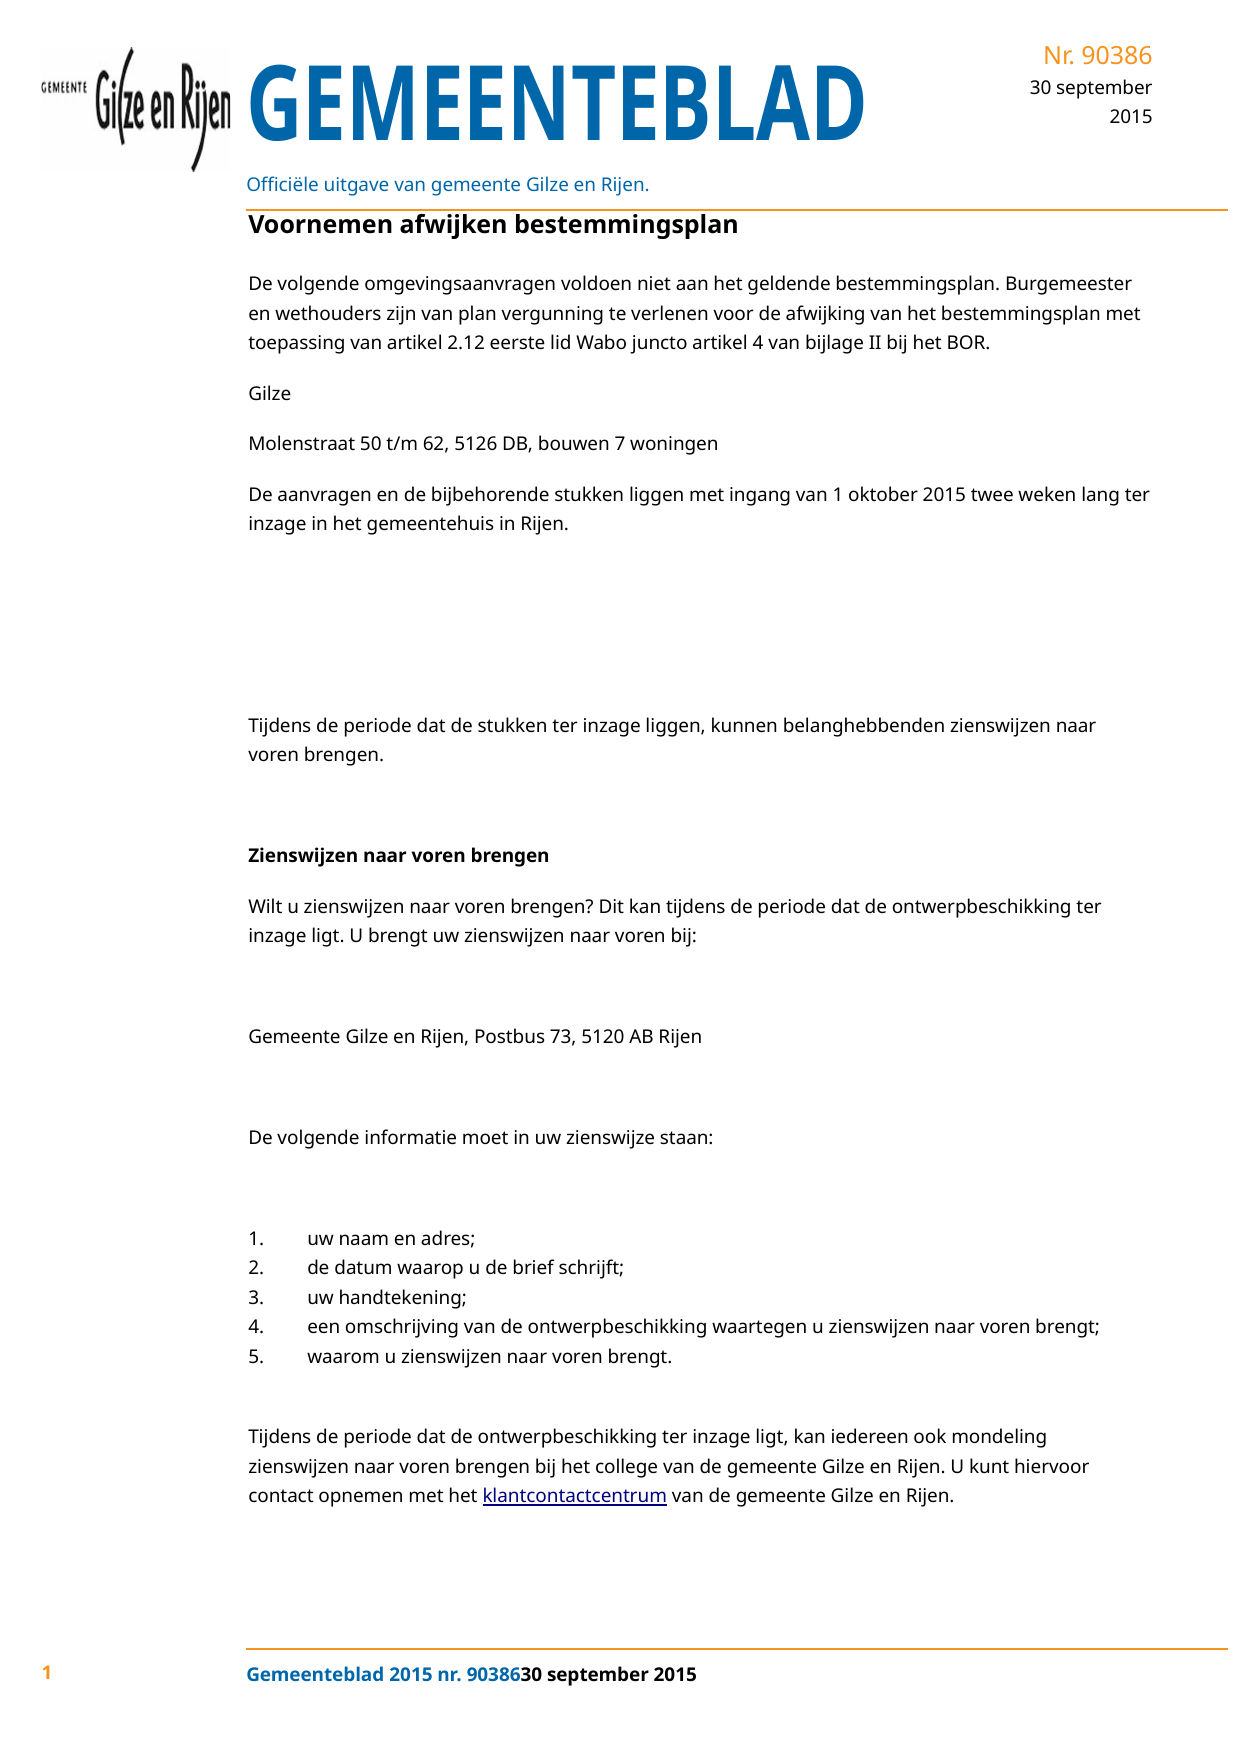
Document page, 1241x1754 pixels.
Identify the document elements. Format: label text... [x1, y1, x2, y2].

text Gilze [248, 380, 1152, 406]
text Zienswijzen naar voren brengen [248, 842, 1152, 868]
picture [41, 47, 231, 172]
text Voornemen afwijken bestemmingsplan [248, 211, 1152, 241]
text Molenstraat 50 t/m 62, 5126 DB, bouwen 7 woningen [248, 430, 1152, 456]
text Tijdens de periode dat de stukken ter inzage liggen, kunnen belanghebbenden zienswijzen naar voren brengen. [248, 712, 1152, 767]
list de datum waarop u de brief schrijft; [248, 1254, 1152, 1280]
text Tijdens de periode dat de ontwerpbeschikking ter inzage ligt, kan iedereen ook mondeling zienswijzen naar voren brengen bij het college van de gemeente Gilze en Rijen. U kunt hiervoor contact opnemen met het klantcontactcentrum van de gemeente Gilze en Rijen. [248, 1423, 1152, 1508]
list uw naam en adres; [248, 1225, 1152, 1251]
list waarom u zienswijzen naar voren brengt. [248, 1343, 1152, 1369]
list een omschrijving van de ontwerpbeschikking waartegen u zienswijzen naar voren brengt; [248, 1314, 1152, 1339]
text De aanvragen en de bijbehorende stukken liggen met ingang van 1 oktober 2015 twee weken lang ter inzage in het gemeentehuis in Rijen. [248, 481, 1152, 536]
text De volgende informatie moet in uw zienswijze staan: [248, 1124, 1152, 1150]
text Gemeente Gilze en Rijen, Postbus 73, 5120 AB Rijen [248, 1023, 1152, 1049]
list uw handtekening; [248, 1284, 1152, 1310]
text De volgende omgevingsaanvragen voldoen niet aan het geldende bestemmingsplan. Burgemeester en wethouders zijn van plan vergunning te verlenen voor de afwijking van het bestemmingsplan met toepassing van artikel 2.12 eerste lid Wabo juncto artikel 4 van bijlage II bij het BOR. [248, 270, 1152, 355]
text Wilt u zienswijzen naar voren brengen? Dit kan tijdens de periode dat de ontwerpbeschikking ter inzage ligt. U brengt uw zienswijzen naar voren bij: [248, 893, 1152, 948]
